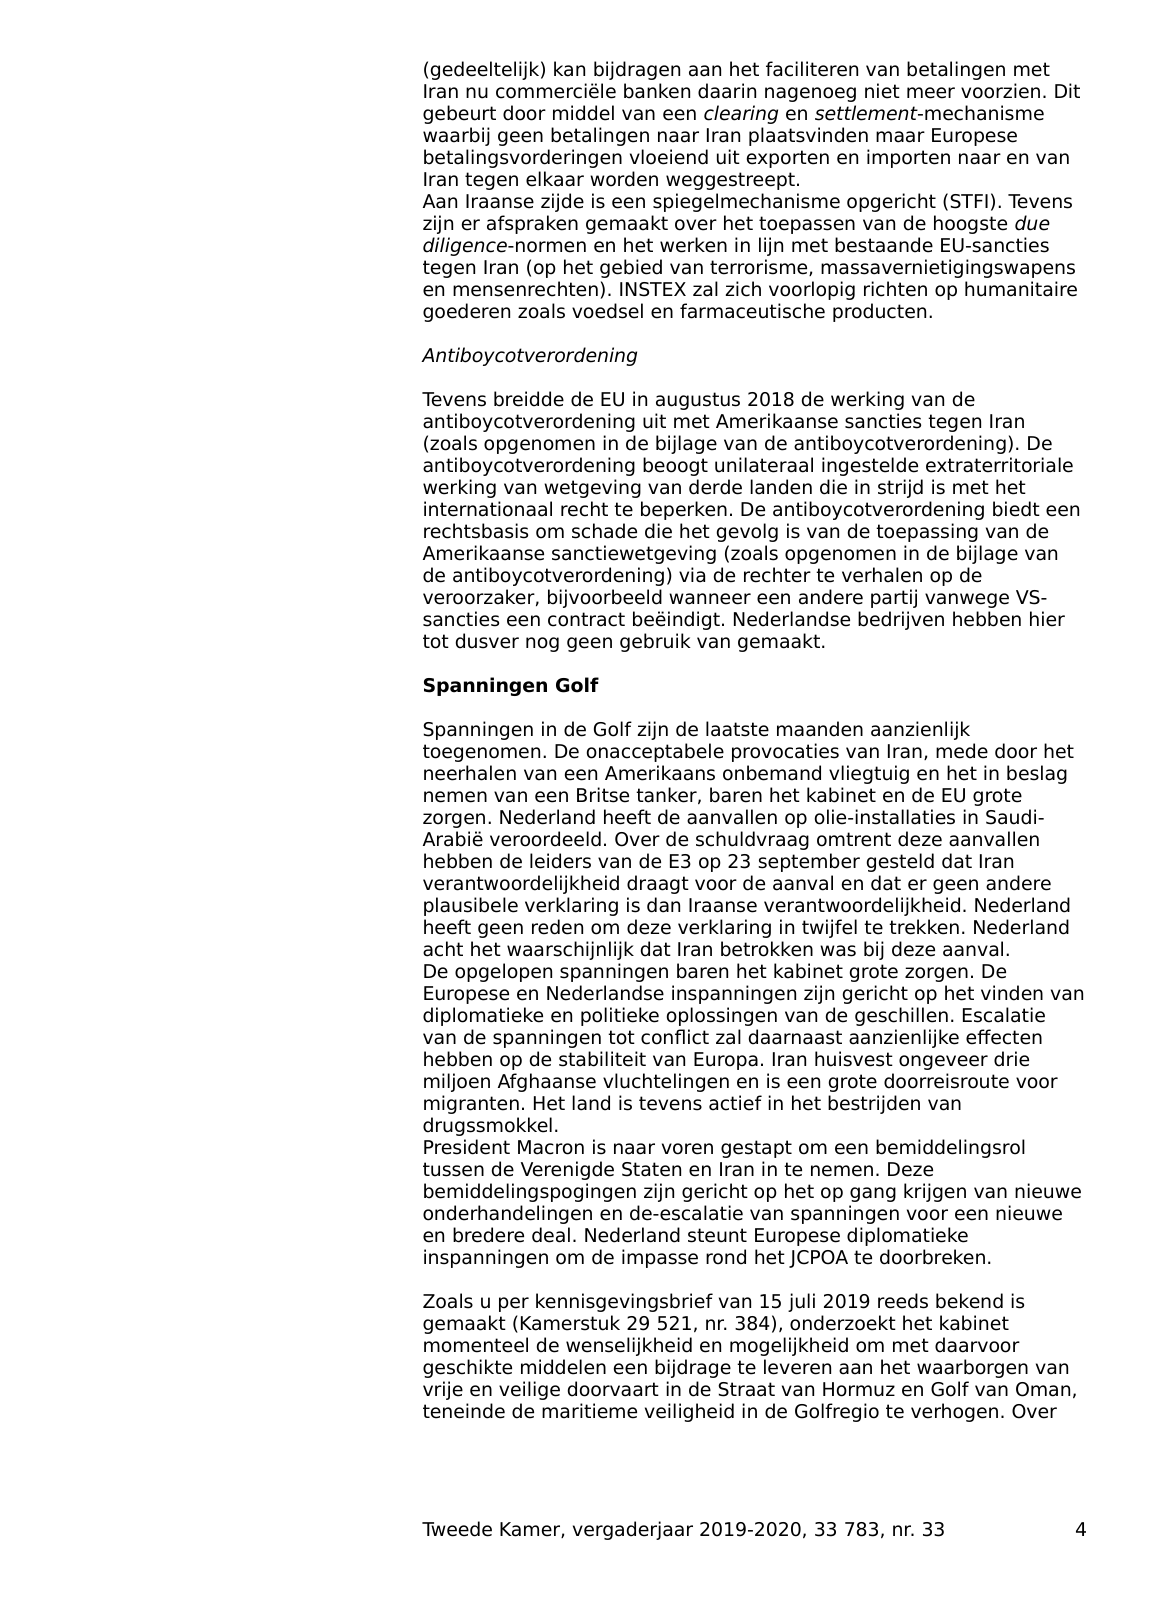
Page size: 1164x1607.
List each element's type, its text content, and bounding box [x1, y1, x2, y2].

text Aan Iraanse zijde is een spiegelmechanisme opgericht (STFI). Tevens zijn er afspraken gemaakt over het toepassen van de hoogste due diligence-normen en het werken in lijn met bestaande EU-sancties tegen Iran (op het gebied van terrorisme, massavernietigingswapens en mensenrechten). INSTEX zal zich voorlopig richten op humanitaire goederen zoals voedsel en farmaceutische producten. [422, 191, 1087, 323]
subtitle Spanningen Golf [422, 675, 1087, 697]
text De opgelopen spanningen baren het kabinet grote zorgen. De Europese en Nederlandse inspanningen zijn gericht op het vinden van diplomatieke en politieke oplossingen van de geschillen. Escalatie van de spanningen tot conflict zal daarnaast aanzienlijke effecten hebben op de stabiliteit van Europa. Iran huisvest ongeveer drie miljoen Afghaanse vluchtelingen en is een grote doorreisroute voor migranten. Het land is tevens actief in het bestrijden van drugssmokkel. [422, 961, 1087, 1137]
subtitle Antiboycotverordening [422, 345, 1087, 367]
text (gedeeltelijk) kan bijdragen aan het faciliteren van betalingen met Iran nu commerciële banken daarin nagenoeg niet meer voorzien. Dit gebeurt door middel van een clearing en settlement-mechanisme waarbij geen betalingen naar Iran plaatsvinden maar Europese betalingsvorderingen vloeiend uit exporten en importen naar en van Iran tegen elkaar worden weggestreept. [422, 59, 1087, 191]
text Spanningen in de Golf zijn de laatste maanden aanzienlijk toegenomen. De onacceptabele provocaties van Iran, mede door het neerhalen van een Amerikaans onbemand vliegtuig en het in beslag nemen van een Britse tanker, baren het kabinet en de EU grote zorgen. Nederland heeft de aanvallen op olie-installaties in Saudi-Arabië veroordeeld. Over de schuldvraag omtrent deze aanvallen hebben de leiders van de E3 op 23 september gesteld dat Iran verantwoordelijkheid draagt voor de aanval en dat er geen andere plausibele verklaring is dan Iraanse verantwoordelijkheid. Nederland heeft geen reden om deze verklaring in twijfel te trekken. Nederland acht het waarschijnlijk dat Iran betrokken was bij deze aanval. [422, 719, 1087, 961]
text Tevens breidde de EU in augustus 2018 de werking van de antiboycotverordening uit met Amerikaanse sancties tegen Iran (zoals opgenomen in de bijlage van de antiboycotverordening). De antiboycotverordening beoogt unilateraal ingestelde extraterritoriale werking van wetgeving van derde landen die in strijd is met het internationaal recht te beperken. De antiboycotverordening biedt een rechtsbasis om schade die het gevolg is van de toepassing van de Amerikaanse sanctiewetgeving (zoals opgenomen in de bijlage van de antiboycotverordening) via de rechter te verhalen op de veroorzaker, bijvoorbeeld wanneer een andere partij vanwege VS-sancties een contract beëindigt. Nederlandse bedrijven hebben hier tot dusver nog geen gebruik van gemaakt. [422, 389, 1087, 653]
text President Macron is naar voren gestapt om een bemiddelingsrol tussen de Verenigde Staten en Iran in te nemen. Deze bemiddelingspogingen zijn gericht op het op gang krijgen van nieuwe onderhandelingen en de-escalatie van spanningen voor een nieuwe en bredere deal. Nederland steunt Europese diplomatieke inspanningen om de impasse rond het JCPOA te doorbreken. [422, 1137, 1087, 1269]
text Zoals u per kennisgevingsbrief van 15 juli 2019 reeds bekend is gemaakt (Kamerstuk 29 521, nr. 384), onderzoekt het kabinet momenteel de wenselijkheid en mogelijkheid om met daarvoor geschikte middelen een bijdrage te leveren aan het waarborgen van vrije en veilige doorvaart in de Straat van Hormuz en Golf van Oman, teneinde de maritieme veiligheid in de Golfregio te verhogen. Over [422, 1291, 1087, 1423]
